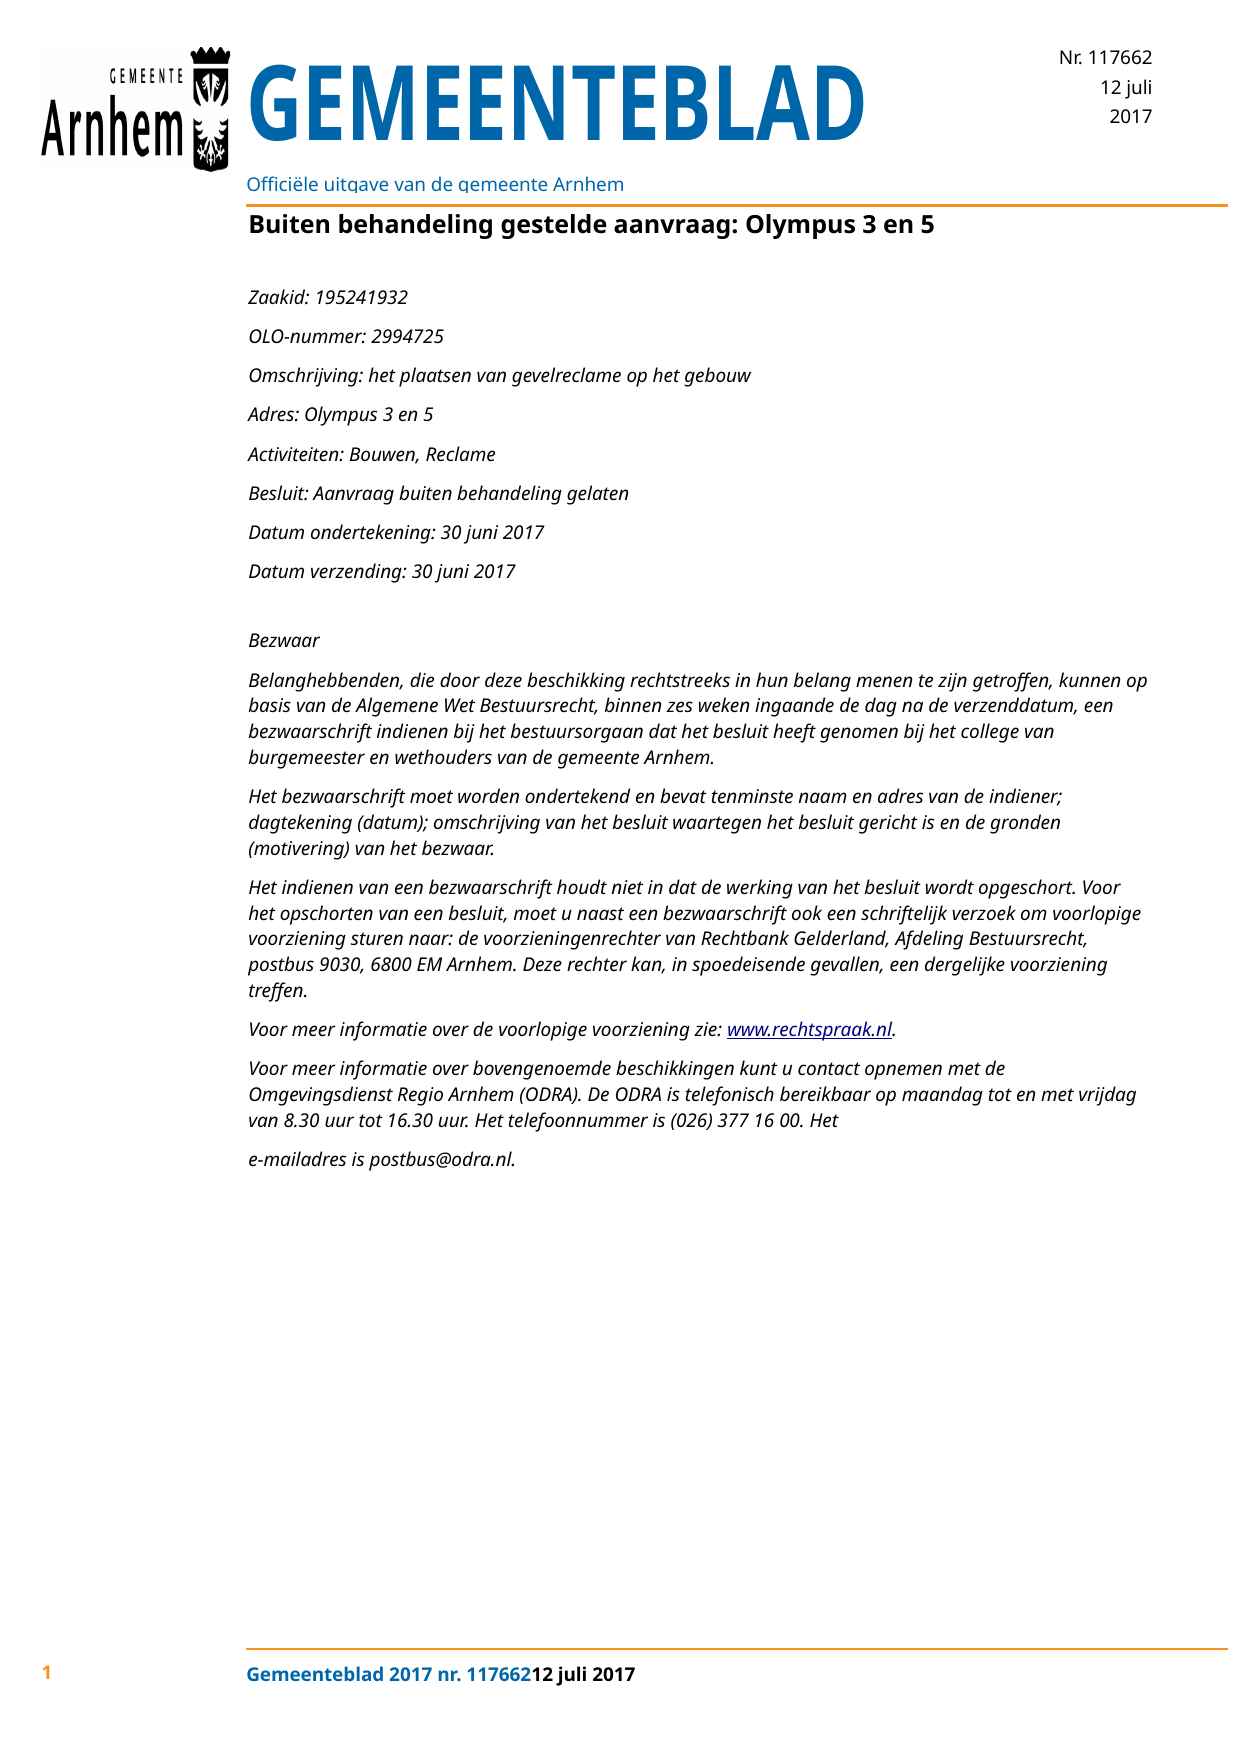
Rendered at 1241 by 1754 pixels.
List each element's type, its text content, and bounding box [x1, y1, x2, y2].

text OLO-nummer: 2994725 [248, 323, 1152, 349]
text Bezwaar [248, 628, 1152, 653]
text Belanghebbenden, die door deze beschikking rechtstreeks in hun belang menen te zijn getroffen, kunnen op basis van de Algemene Wet Bestuursrecht, binnen zes weken ingaande de dag na de verzenddatum, een bezwaarschrift indienen bij het bestuursorgaan dat het besluit heeft genomen bij het college van burgemeester en wethouders van de gemeente Arnhem. [248, 667, 1152, 770]
text Zaakid: 195241932 [248, 284, 1152, 309]
text e-mailadres is postbus@odra.nl. [248, 1146, 1152, 1172]
text Datum ondertekening: 30 juni 2017 [248, 519, 1152, 545]
text Buiten behandeling gestelde aanvraag: Olympus 3 en 5 [248, 207, 1152, 241]
text Het bezwaarschrift moet worden ondertekend en bevat tenminste naam en adres van de indiener; dagtekening (datum); omschrijving van het besluit waartegen het besluit gericht is en de gronden (motivering) van het bezwaar. [248, 783, 1152, 861]
text Het indienen van een bezwaarschrift houdt niet in dat de werking van het besluit wordt opgeschort. Voor het opschorten van een besluit, moet u naast een bezwaarschrift ook een schriftelijk verzoek om voorlopige voorziening sturen naar: de voorzieningenrechter van Rechtbank Gelderland, Afdeling Bestuursrecht, postbus 9030, 6800 EM Arnhem. Deze rechter kan, in spoedeisende gevallen, een dergelijke voorziening treffen. [248, 874, 1152, 1003]
text Voor meer informatie over de voorlopige voorziening zie: www.rechtspraak.nl. [248, 1016, 1152, 1042]
text Besluit: Aanvraag buiten behandeling gelaten [248, 480, 1152, 506]
text Omschrijving: het plaatsen van gevelreclame op het gebouw [248, 362, 1152, 388]
text Datum verzending: 30 juni 2017 [248, 559, 1152, 584]
picture [41, 47, 231, 172]
text Voor meer informatie over bovengenoemde beschikkingen kunt u contact opnemen met de Omgevingsdienst Regio Arnhem (ODRA). De ODRA is telefonisch bereikbaar op maandag tot en met vrijdag van 8.30 uur tot 16.30 uur. Het telefoonnummer is (026) 377 16 00. Het [248, 1056, 1152, 1133]
text Adres: Olympus 3 en 5 [248, 402, 1152, 427]
text Activiteiten: Bouwen, Reclame [248, 441, 1152, 467]
